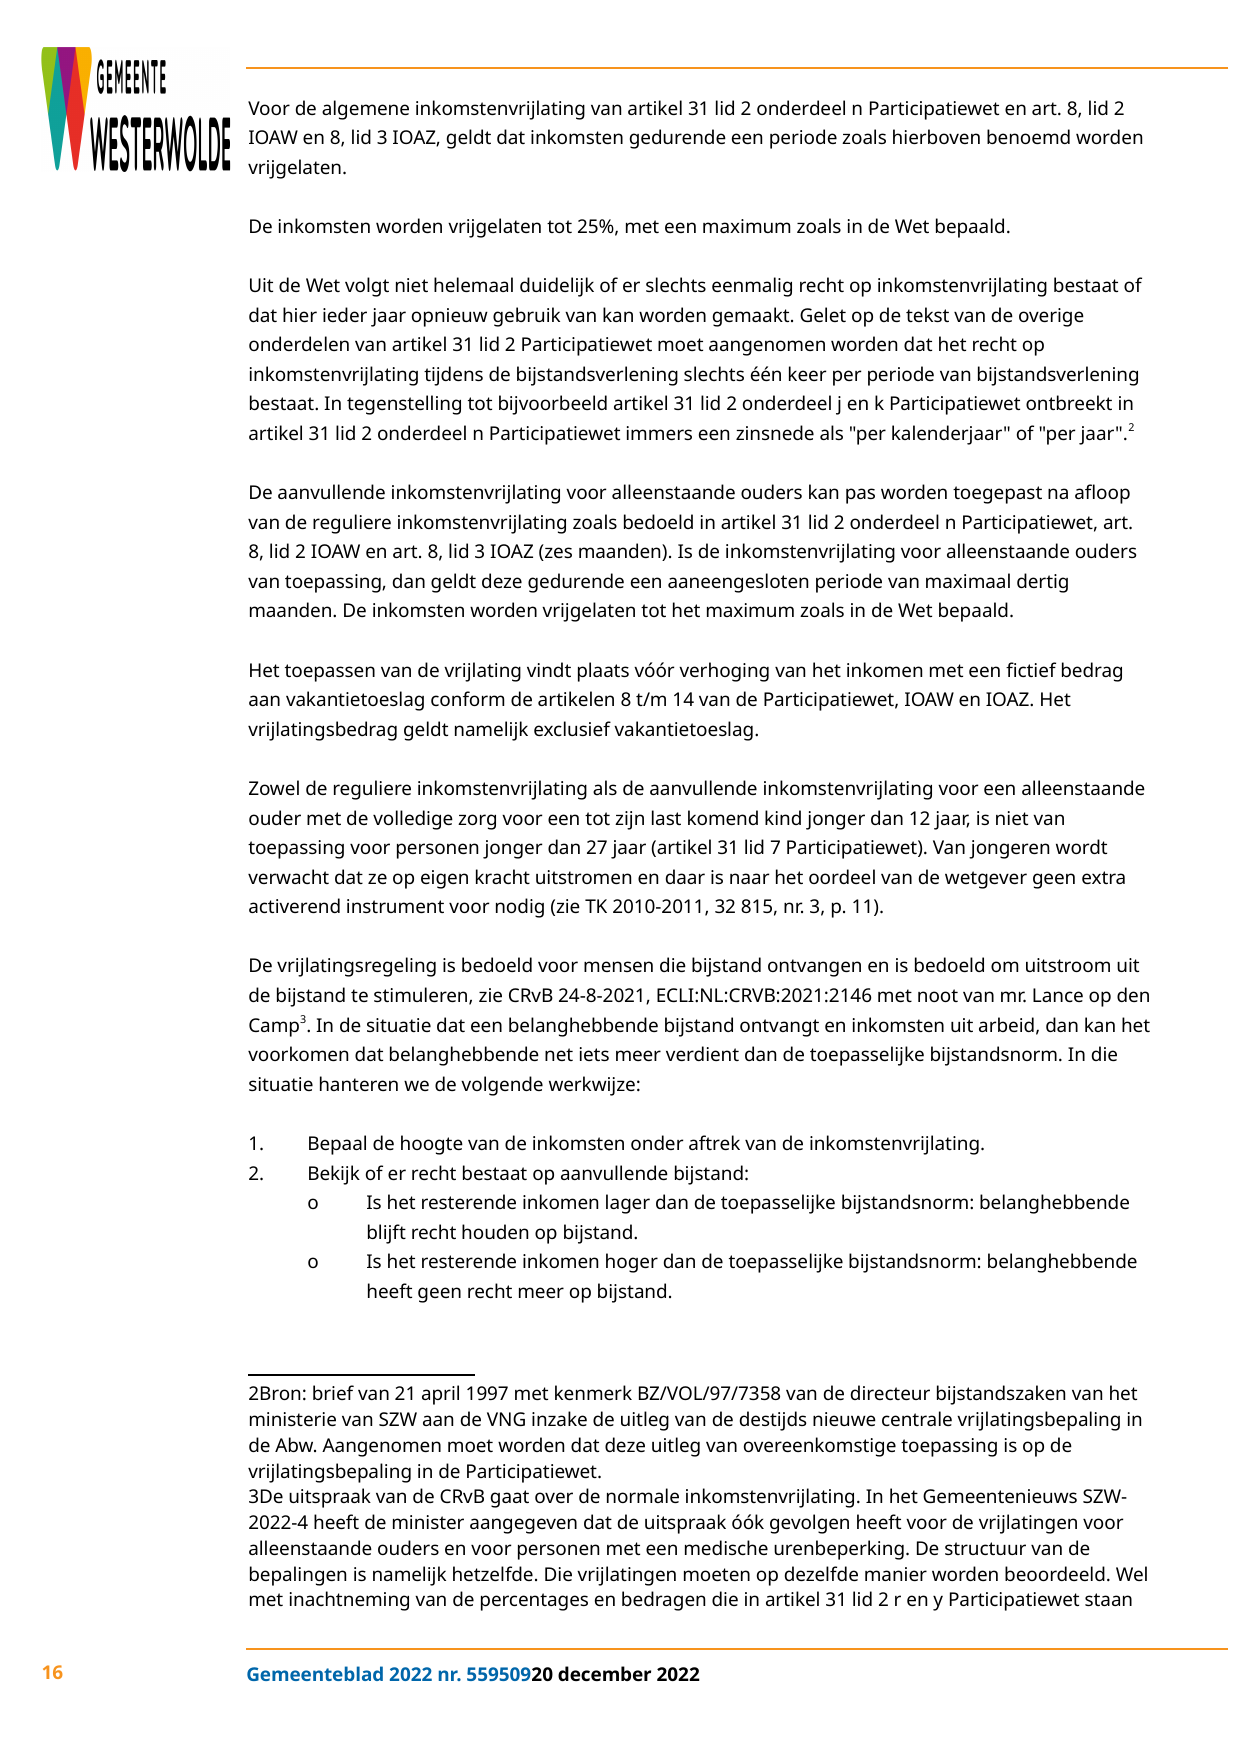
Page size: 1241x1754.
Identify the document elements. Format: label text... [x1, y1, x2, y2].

list Bepaal de hoogte van de inkomsten onder aftrek van de inkomstenvrijlating. [248, 1130, 1152, 1156]
text Voor de algemene inkomstenvrijlating van artikel 31 lid 2 onderdeel n Participatiewet en art. 8, lid 2 IOAW en 8, lid 3 IOAZ, geldt dat inkomsten gedurende een periode zoals hierboven benoemd worden vrijgelaten. [248, 95, 1152, 180]
list Is het resterende inkomen hoger dan de toepasselijke bijstandsnorm: belanghebbende heeft geen recht meer op bijstand. [307, 1248, 1152, 1304]
list Bekijk of er recht bestaat op aanvullende bijstand: [248, 1160, 1152, 1186]
text De inkomsten worden vrijgelaten tot 25%, met een maximum zoals in de Wet bepaald. [248, 213, 1152, 239]
text Bron: brief van 21 april 1997 met kenmerk BZ/VOL/97/7358 van de directeur bijstandszaken van het ministerie van SZW aan de VNG inzake de uitleg van de destijds nieuwe centrale vrijlatingsbepaling in de Abw. Aangenomen moet worden dat deze uitleg van overeenkomstige toepassing is op de vrijlatingsbepaling in de Participatiewet. [248, 1381, 1152, 1483]
text De vrijlatingsregeling is bedoeld voor mensen die bijstand ontvangen en is bedoeld om uitstroom uit de bijstand te stimuleren, zie CRvB 24-8-2021, ECLI:NL:CRVB:2021:2146 met noot van mr. Lance op den Camp. In de situatie dat een belanghebbende bijstand ontvangt en inkomsten uit arbeid, dan kan het voorkomen dat belanghebbende net iets meer verdient dan de toepasselijke bijstandsnorm. In die situatie hanteren we de volgende werkwijze: [248, 953, 1152, 1097]
text Zowel de reguliere inkomstenvrijlating als de aanvullende inkomstenvrijlating voor een alleenstaande ouder met de volledige zorg voor een tot zijn last komend kind jonger dan 12 jaar, is niet van toepassing voor personen jonger dan 27 jaar (artikel 31 lid 7 Participatiewet). Van jongeren wordt verwacht dat ze op eigen kracht uitstromen en daar is naar het oordeel van de wetgever geen extra activerend instrument voor nodig (zie TK 2010-2011, 32 815, nr. 3, p. 11). [248, 775, 1152, 919]
text De uitspraak van de CRvB gaat over de normale inkomstenvrijlating. In het Gemeentenieuws SZW-2022-4 heeft de minister aangegeven dat de uitspraak óók gevolgen heeft voor de vrijlatingen voor alleenstaande ouders en voor personen met een medische urenbeperking. De structuur van de bepalingen is namelijk hetzelfde. Die vrijlatingen moeten op dezelfde manier worden beoordeeld. Wel met inachtneming van de percentages en bedragen die in artikel 31 lid 2 r en y Participatiewet staan [248, 1483, 1152, 1612]
picture [41, 47, 231, 172]
text Het toepassen van de vrijlating vindt plaats vóór verhoging van het inkomen met een fictief bedrag aan vakantietoeslag conform de artikelen 8 t/m 14 van de Participatiewet, IOAW en IOAZ. Het vrijlatingsbedrag geldt namelijk exclusief vakantietoeslag. [248, 657, 1152, 742]
list Is het resterende inkomen lager dan de toepasselijke bijstandsnorm: belanghebbende blijft recht houden op bijstand. [307, 1189, 1152, 1245]
text Uit de Wet volgt niet helemaal duidelijk of er slechts eenmalig recht op inkomstenvrijlating bestaat of dat hier ieder jaar opnieuw gebruik van kan worden gemaakt. Gelet op de tekst van de overige onderdelen van artikel 31 lid 2 Participatiewet moet aangenomen worden dat het recht op inkomstenvrijlating tijdens de bijstandsverlening slechts één keer per periode van bijstandsverlening bestaat. In tegenstelling tot bijvoorbeeld artikel 31 lid 2 onderdeel j en k Participatiewet ontbreekt in artikel 31 lid 2 onderdeel n Participatiewet immers een zinsnede als "per kalenderjaar" of "per jaar". [248, 272, 1152, 446]
text De aanvullende inkomstenvrijlating voor alleenstaande ouders kan pas worden toegepast na afloop van de reguliere inkomstenvrijlating zoals bedoeld in artikel 31 lid 2 onderdeel n Participatiewet, art. 8, lid 2 IOAW en art. 8, lid 3 IOAZ (zes maanden). Is de inkomstenvrijlating voor alleenstaande ouders van toepassing, dan geldt deze gedurende een aaneengesloten periode van maximaal dertig maanden. De inkomsten worden vrijgelaten tot het maximum zoals in de Wet bepaald. [248, 479, 1152, 623]
